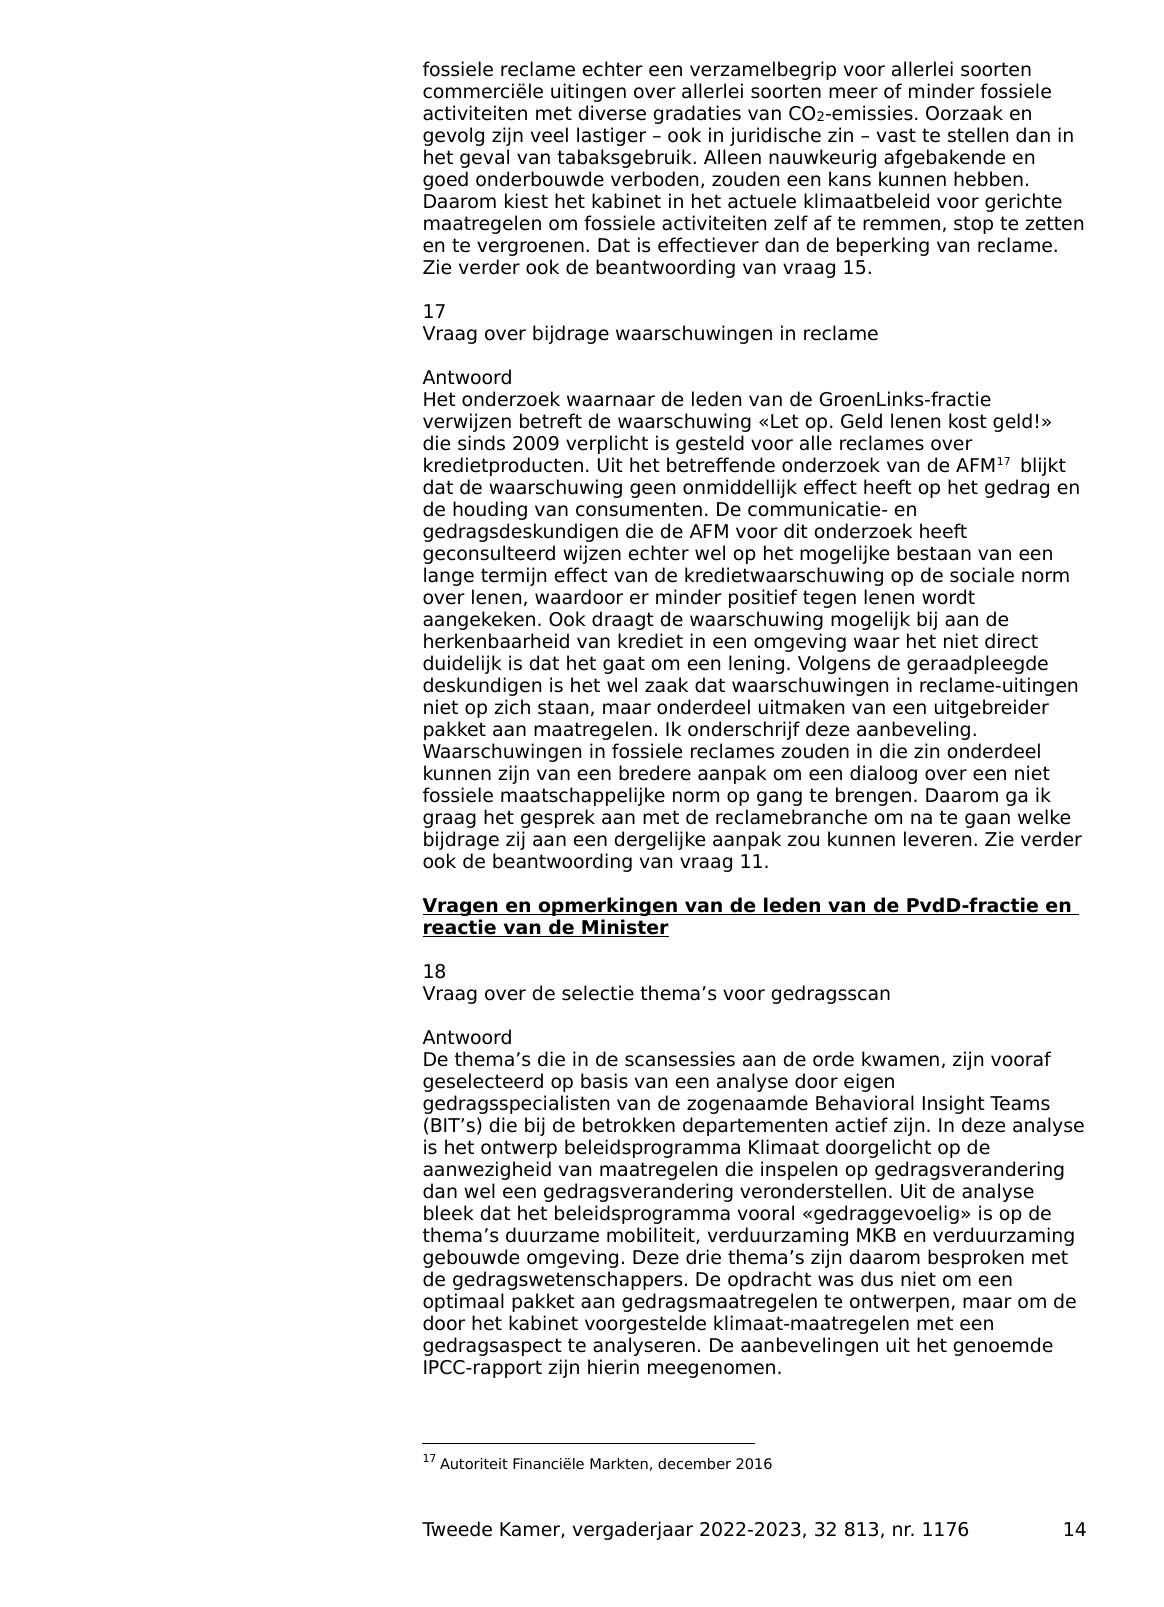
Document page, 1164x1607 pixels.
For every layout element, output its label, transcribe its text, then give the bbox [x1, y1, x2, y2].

subtitle Vragen en opmerkingen van de leden van de PvdD-fractie en reactie van de Minister [422, 895, 1087, 939]
text fossiele reclame echter een verzamelbegrip voor allerlei soorten commerciële uitingen over allerlei soorten meer of minder fossiele activiteiten met diverse gradaties van CO2-emissies. Oorzaak en gevolg zijn veel lastiger – ook in juridische zin – vast te stellen dan in het geval van tabaksgebruik. Alleen nauwkeurig afgebakende en goed onderbouwde verboden, zouden een kans kunnen hebben. Daarom kiest het kabinet in het actuele klimaatbeleid voor gerichte maatregelen om fossiele activiteiten zelf af te remmen, stop te zetten en te vergroenen. Dat is effectiever dan de beperking van reclame. Zie verder ook de beantwoording van vraag 15. [422, 59, 1087, 279]
text 17 [422, 301, 1087, 323]
text Vraag over de selectie thema’s voor gedragsscan [422, 983, 1087, 1005]
text Antwoord [422, 367, 1087, 389]
text Het onderzoek waarnaar de leden van de GroenLinks-fractie verwijzen betreft de waarschuwing «Let op. Geld lenen kost geld!» die sinds 2009 verplicht is gesteld voor alle reclames over kredietproducten. Uit het betreffende onderzoek van de AFM blijkt dat de waarschuwing geen onmiddellijk effect heeft op het gedrag en de houding van consumenten. De communicatie- en gedragsdeskundigen die de AFM voor dit onderzoek heeft geconsulteerd wijzen echter wel op het mogelijke bestaan van een lange termijn effect van de kredietwaarschuwing op de sociale norm over lenen, waardoor er minder positief tegen lenen wordt aangekeken. Ook draagt de waarschuwing mogelijk bij aan de herkenbaarheid van krediet in een omgeving waar het niet direct duidelijk is dat het gaat om een lening. Volgens de geraadpleegde deskundigen is het wel zaak dat waarschuwingen in reclame-uitingen niet op zich staan, maar onderdeel uitmaken van een uitgebreider pakket aan maatregelen. Ik onderschrijf deze aanbeveling. Waarschuwingen in fossiele reclames zouden in die zin onderdeel kunnen zijn van een bredere aanpak om een dialoog over een niet fossiele maatschappelijke norm op gang te brengen. Daarom ga ik graag het gesprek aan met de reclamebranche om na te gaan welke bijdrage zij aan een dergelijke aanpak zou kunnen leveren. Zie verder ook de beantwoording van vraag 11. [422, 389, 1087, 873]
text Autoriteit Financiële Markten, december 2016 [422, 1452, 1087, 1474]
text Vraag over bijdrage waarschuwingen in reclame [422, 323, 1087, 345]
text 18 [422, 961, 1087, 983]
text Antwoord [422, 1027, 1087, 1049]
text De thema’s die in de scansessies aan de orde kwamen, zijn vooraf geselecteerd op basis van een analyse door eigen gedragsspecialisten van de zogenaamde Behavioral Insight Teams (BIT’s) die bij de betrokken departementen actief zijn. In deze analyse is het ontwerp beleidsprogramma Klimaat doorgelicht op de aanwezigheid van maatregelen die inspelen op gedragsverandering dan wel een gedragsverandering veronderstellen. Uit de analyse bleek dat het beleidsprogramma vooral «gedraggevoelig» is op de thema’s duurzame mobiliteit, verduurzaming MKB en verduurzaming gebouwde omgeving. Deze drie thema’s zijn daarom besproken met de gedragswetenschappers. De opdracht was dus niet om een optimaal pakket aan gedragsmaatregelen te ontwerpen, maar om de door het kabinet voorgestelde klimaat-maatregelen met een gedragsaspect te analyseren. De aanbevelingen uit het genoemde IPCC-rapport zijn hierin meegenomen. [422, 1049, 1087, 1379]
